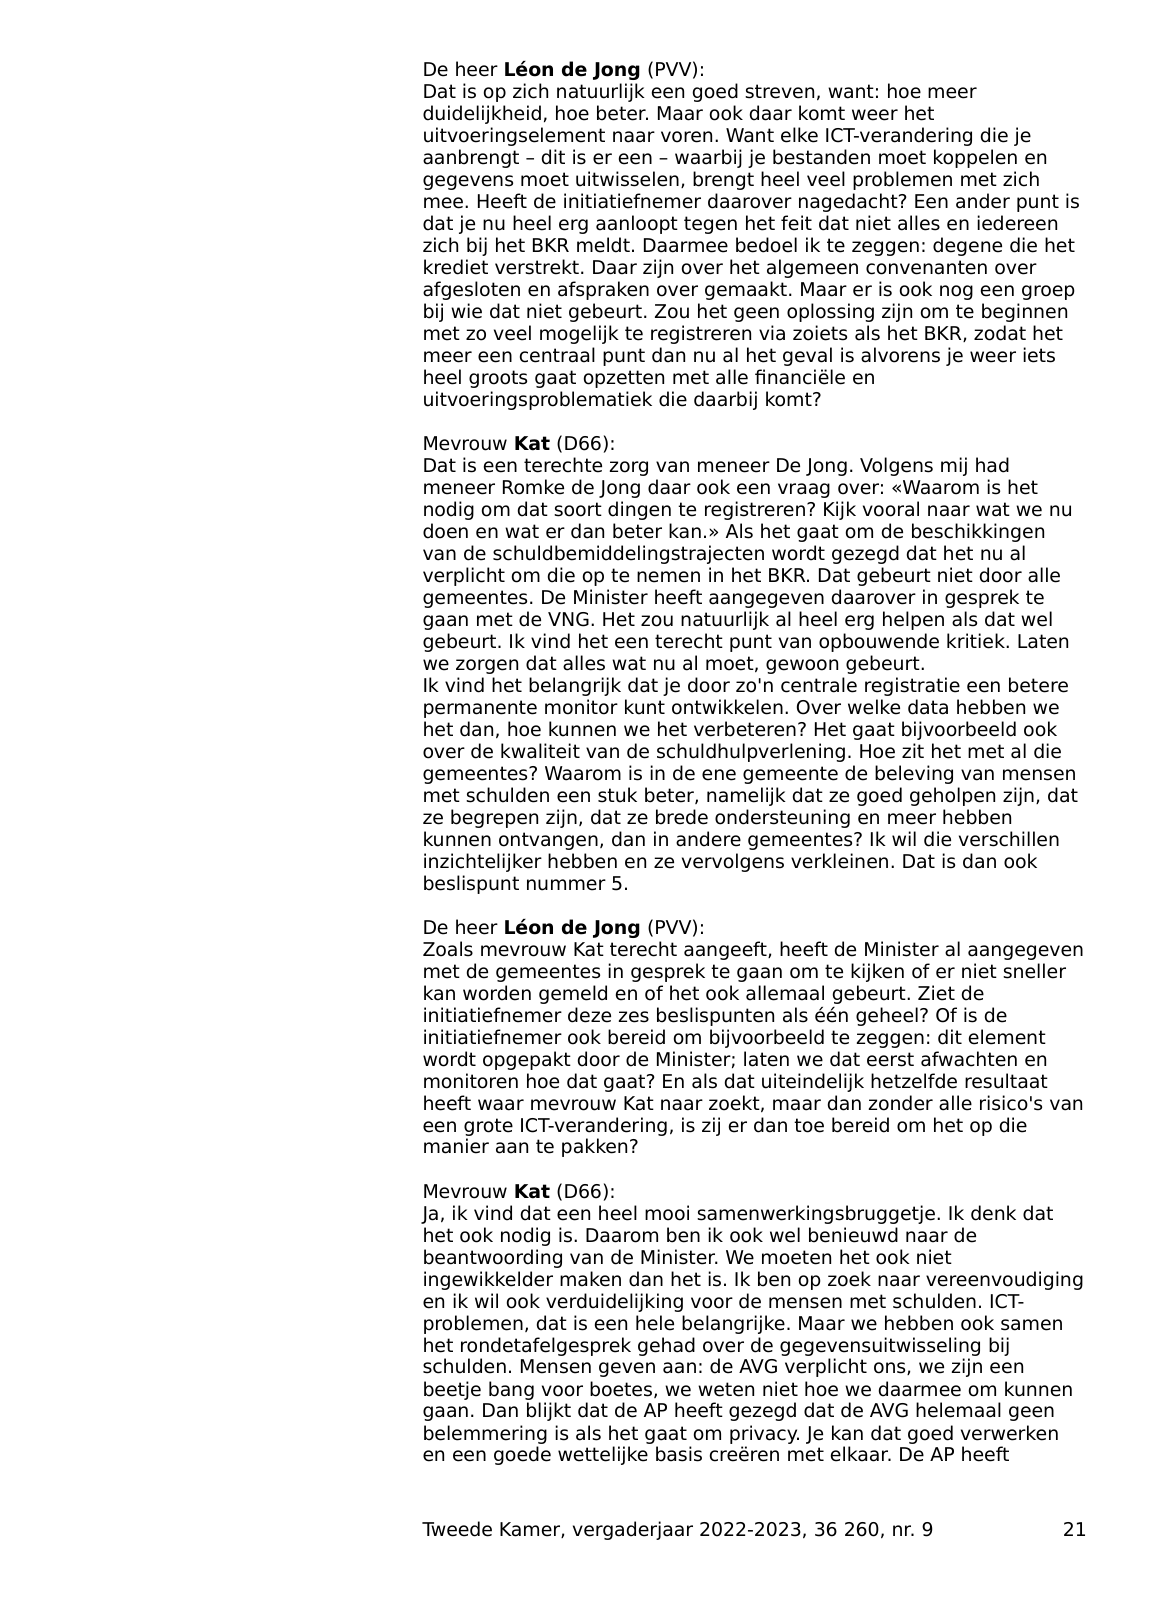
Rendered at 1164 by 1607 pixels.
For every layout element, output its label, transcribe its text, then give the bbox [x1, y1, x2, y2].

text Mevrouw Kat (D66): [422, 1181, 1087, 1203]
text Ja, ik vind dat een heel mooi samenwerkingsbruggetje. Ik denk dat het ook nodig is. Daarom ben ik ook wel benieuwd naar de beantwoording van de Minister. We moeten het ook niet ingewikkelder maken dan het is. Ik ben op zoek naar vereenvoudiging en ik wil ook verduidelijking voor de mensen met schulden. ICT-problemen, dat is een hele belangrijke. Maar we hebben ook samen het rondetafelgesprek gehad over de gegevensuitwisseling bij schulden. Mensen geven aan: de AVG verplicht ons, we zijn een beetje bang voor boetes, we weten niet hoe we daarmee om kunnen gaan. Dan blijkt dat de AP heeft gezegd dat de AVG helemaal geen belemmering is als het gaat om privacy. Je kan dat goed verwerken en een goede wettelijke basis creëren met elkaar. De AP heeft [422, 1203, 1087, 1466]
text De heer Léon de Jong (PVV): [422, 59, 1087, 81]
text Mevrouw Kat (D66): [422, 433, 1087, 455]
text Dat is een terechte zorg van meneer De Jong. Volgens mij had meneer Romke de Jong daar ook een vraag over: «Waarom is het nodig om dat soort dingen te registreren? Kijk vooral naar wat we nu doen en wat er dan beter kan.» Als het gaat om de beschikkingen van de schuldbemiddelingstrajecten wordt gezegd dat het nu al verplicht om die op te nemen in het BKR. Dat gebeurt niet door alle gemeentes. De Minister heeft aangegeven daarover in gesprek te gaan met de VNG. Het zou natuurlijk al heel erg helpen als dat wel gebeurt. Ik vind het een terecht punt van opbouwende kritiek. Laten we zorgen dat alles wat nu al moet, gewoon gebeurt. [422, 455, 1087, 675]
text Ik vind het belangrijk dat je door zo'n centrale registratie een betere permanente monitor kunt ontwikkelen. Over welke data hebben we het dan, hoe kunnen we het verbeteren? Het gaat bijvoorbeeld ook over de kwaliteit van de schuldhulpverlening. Hoe zit het met al die gemeentes? Waarom is in de ene gemeente de beleving van mensen met schulden een stuk beter, namelijk dat ze goed geholpen zijn, dat ze begrepen zijn, dat ze brede ondersteuning en meer hebben kunnen ontvangen, dan in andere gemeentes? Ik wil die verschillen inzichtelijker hebben en ze vervolgens verkleinen. Dat is dan ook beslispunt nummer 5. [422, 675, 1087, 894]
text Dat is op zich natuurlijk een goed streven, want: hoe meer duidelijkheid, hoe beter. Maar ook daar komt weer het uitvoeringselement naar voren. Want elke ICT-verandering die je aanbrengt – dit is er een – waarbij je bestanden moet koppelen en gegevens moet uitwisselen, brengt heel veel problemen met zich mee. Heeft de initiatiefnemer daarover nagedacht? Een ander punt is dat je nu heel erg aanloopt tegen het feit dat niet alles en iedereen zich bij het BKR meldt. Daarmee bedoel ik te zeggen: degene die het krediet verstrekt. Daar zijn over het algemeen convenanten over afgesloten en afspraken over gemaakt. Maar er is ook nog een groep bij wie dat niet gebeurt. Zou het geen oplossing zijn om te beginnen met zo veel mogelijk te registreren via zoiets als het BKR, zodat het meer een centraal punt dan nu al het geval is alvorens je weer iets heel groots gaat opzetten met alle financiële en uitvoeringsproblematiek die daarbij komt? [422, 81, 1087, 411]
text De heer Léon de Jong (PVV): [422, 917, 1087, 939]
text Zoals mevrouw Kat terecht aangeeft, heeft de Minister al aangegeven met de gemeentes in gesprek te gaan om te kijken of er niet sneller kan worden gemeld en of het ook allemaal gebeurt. Ziet de initiatiefnemer deze zes beslispunten als één geheel? Of is de initiatiefnemer ook bereid om bijvoorbeeld te zeggen: dit element wordt opgepakt door de Minister; laten we dat eerst afwachten en monitoren hoe dat gaat? En als dat uiteindelijk hetzelfde resultaat heeft waar mevrouw Kat naar zoekt, maar dan zonder alle risico's van een grote ICT-verandering, is zij er dan toe bereid om het op die manier aan te pakken? [422, 939, 1087, 1158]
